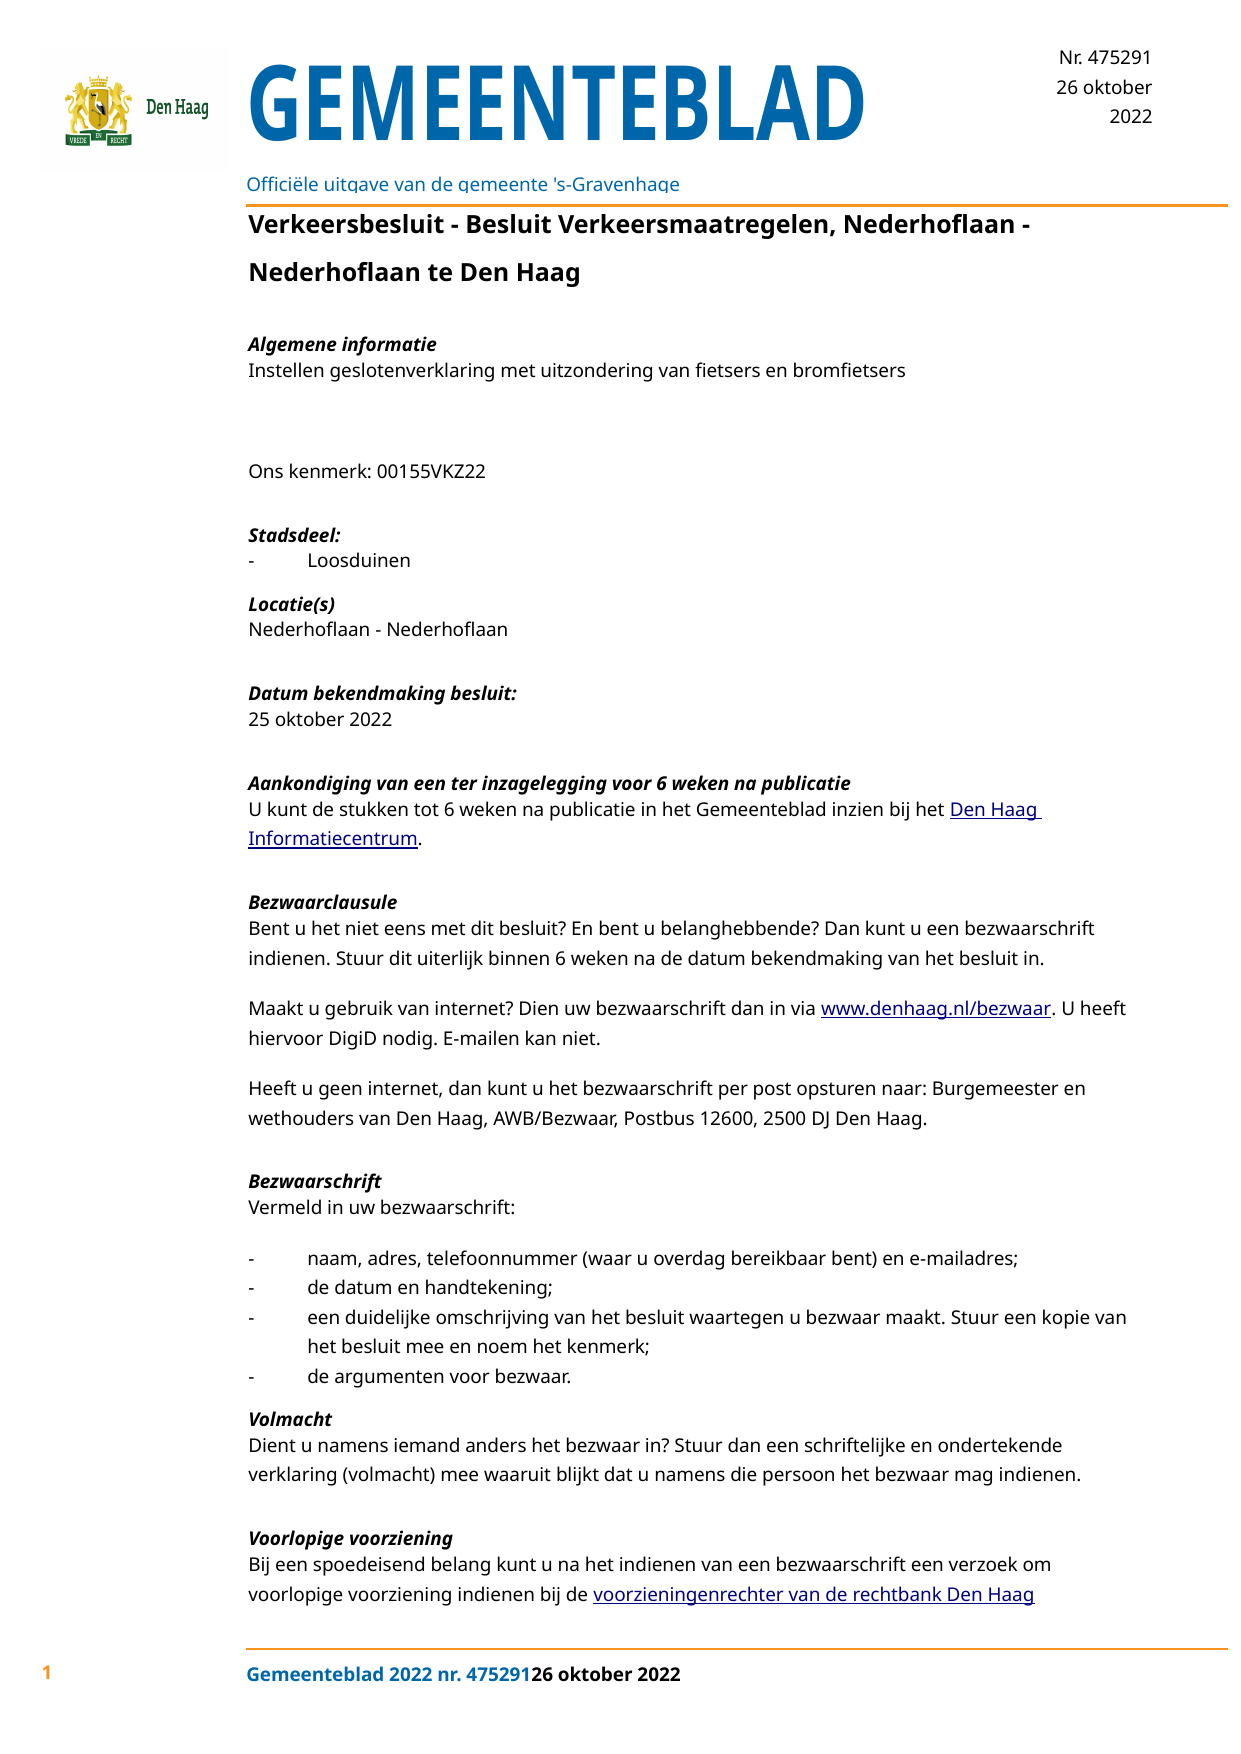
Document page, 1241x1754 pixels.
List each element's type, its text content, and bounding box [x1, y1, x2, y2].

text Bezwaarschrift [248, 1169, 1152, 1194]
list een duidelijke omschrijving van het besluit waartegen u bezwaar maakt. Stuur een kopie van het besluit mee en noem het kenmerk; [248, 1304, 1152, 1359]
picture [41, 47, 231, 172]
text Verkeersbesluit - Besluit Verkeersmaatregelen, Nederhoflaan - Nederhoflaan te Den Haag [248, 207, 1152, 288]
text Bent u het niet eens met dit besluit? En bent u belanghebbende? Dan kunt u een bezwaarschrift indienen. Stuur dit uiterlijk binnen 6 weken na de datum bekendmaking van het besluit in. [248, 915, 1152, 971]
list de argumenten voor bezwaar. [248, 1363, 1152, 1389]
text 25 oktober 2022 [248, 706, 1152, 732]
text U kunt de stukken tot 6 weken na publicatie in het Gemeenteblad inzien bij het Den Haag Informatiecentrum. [248, 796, 1152, 851]
text Maakt u gebruik van internet? Dien uw bezwaarschrift dan in via www.denhaag.nl/bezwaar. U heeft hiervoor DigiD nodig. E-mailen kan niet. [248, 995, 1152, 1051]
text Bij een spoedeisend belang kunt u na het indienen van een bezwaarschrift een verzoek om voorlopige voorziening indienen bij de voorzieningenrechter van de rechtbank Den Haag [248, 1551, 1152, 1607]
text Instellen geslotenverklaring met uitzondering van fietsers en bromfietsers [248, 357, 1152, 383]
text Aankondiging van een ter inzagelegging voor 6 weken na publicatie [248, 770, 1152, 796]
text Heeft u geen internet, dan kunt u het bezwaarschrift per post opsturen naar: Burgemeester en wethouders van Den Haag, AWB/Bezwaar, Postbus 12600, 2500 DJ Den Haag. [248, 1075, 1152, 1131]
list de datum en handtekening; [248, 1274, 1152, 1300]
text Dient u namens iemand anders het bezwaar in? Stuur dan een schriftelijke en ondertekende verklaring (volmacht) mee waaruit blijkt dat u namens die persoon het bezwaar mag indienen. [248, 1432, 1152, 1487]
text Voorlopige voorziening [248, 1526, 1152, 1551]
text Locatie(s) [248, 591, 1152, 617]
text Stadsdeel: [248, 522, 1152, 548]
text Bezwaarclausule [248, 889, 1152, 915]
text Ons kenmerk: 00155VKZ22 [248, 458, 1152, 484]
text Nederhoflaan - Nederhoflaan [248, 617, 1152, 642]
text Volmacht [248, 1406, 1152, 1432]
text Vermeld in uw bezwaarschrift: [248, 1194, 1152, 1220]
list naam, adres, telefoonnummer (waar u overdag bereikbaar bent) en e-mailadres; [248, 1245, 1152, 1271]
text Datum bekendmaking besluit: [248, 681, 1152, 706]
text Algemene informatie [248, 331, 1152, 357]
list Loosduinen [248, 548, 1152, 573]
